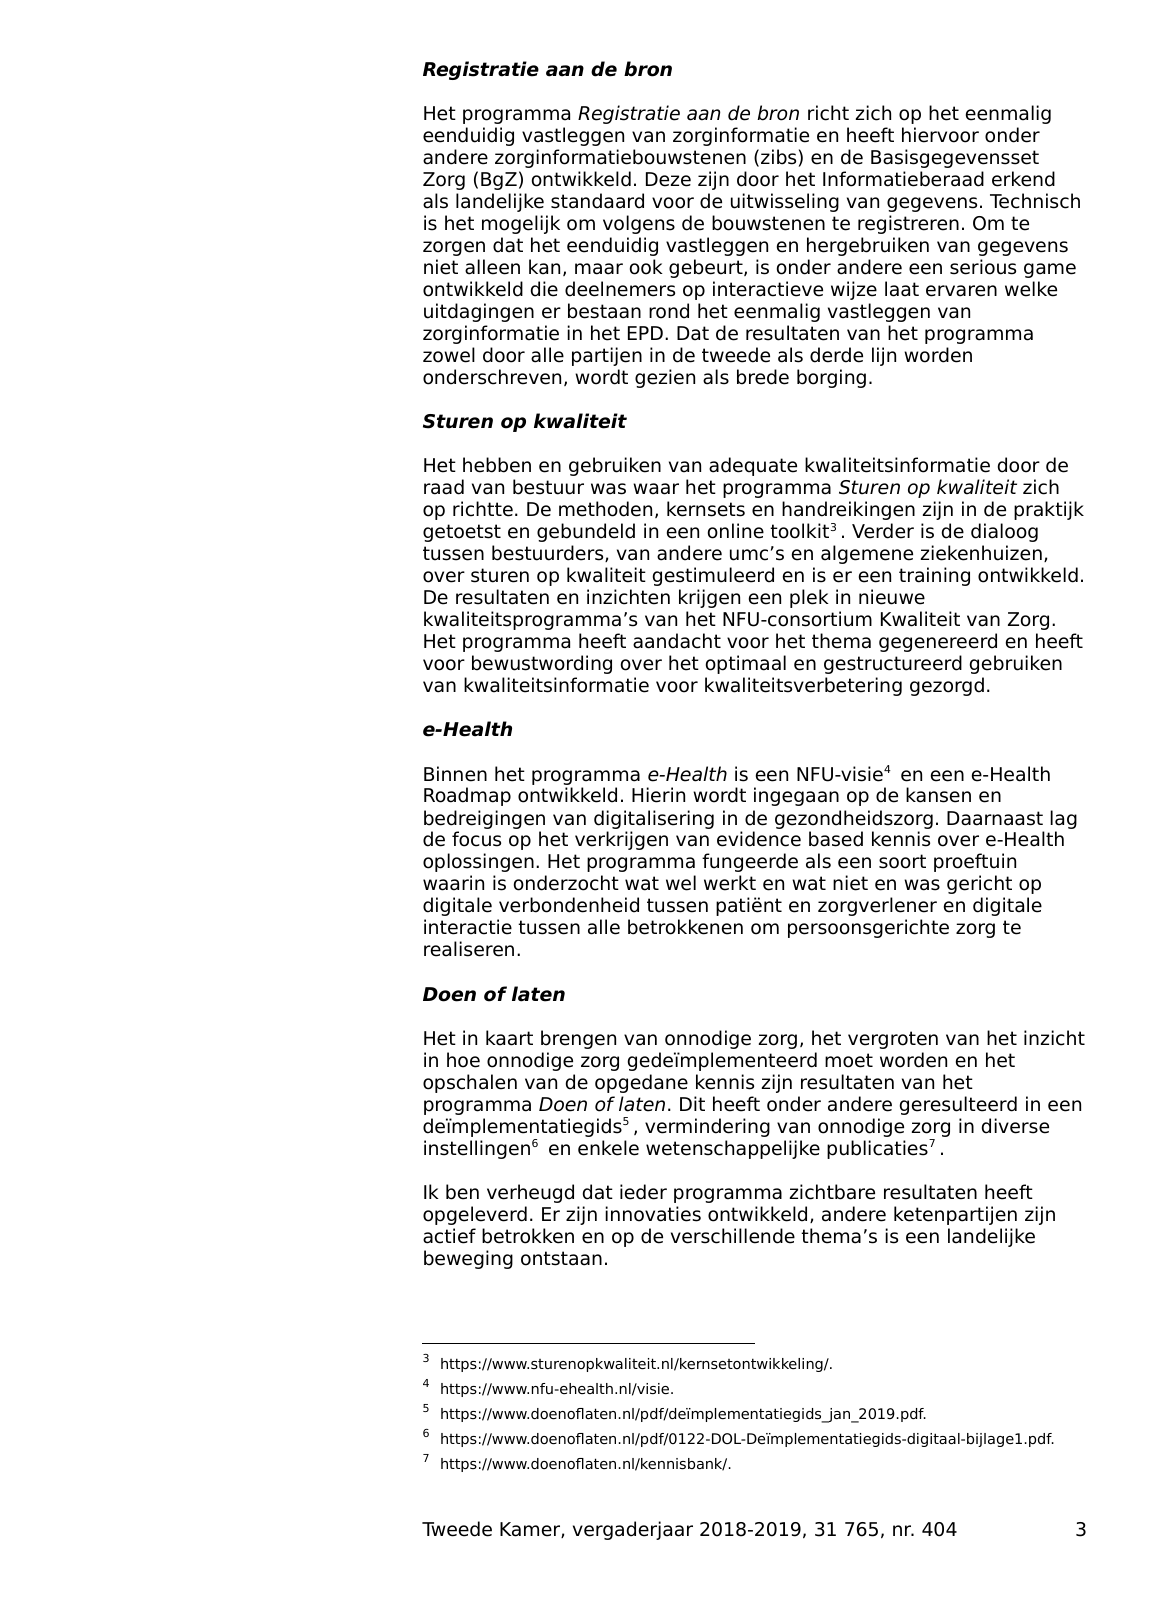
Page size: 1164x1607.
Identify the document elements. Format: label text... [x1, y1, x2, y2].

text Het programma Registratie aan de bron richt zich op het eenmalig eenduidig vastleggen van zorginformatie en heeft hiervoor onder andere zorginformatiebouwstenen (zibs) en de Basisgegevensset Zorg (BgZ) ontwikkeld. Deze zijn door het Informatieberaad erkend als landelijke standaard voor de uitwisseling van gegevens. Technisch is het mogelijk om volgens de bouwstenen te registreren. Om te zorgen dat het eenduidig vastleggen en hergebruiken van gegevens niet alleen kan, maar ook gebeurt, is onder andere een serious game ontwikkeld die deelnemers op interactieve wijze laat ervaren welke uitdagingen er bestaan rond het eenmalig vastleggen van zorginformatie in het EPD. Dat de resultaten van het programma zowel door alle partijen in de tweede als derde lijn worden onderschreven, wordt gezien als brede borging. [422, 103, 1087, 389]
text Het in kaart brengen van onnodige zorg, het vergroten van het inzicht in hoe onnodige zorg gedeïmplementeerd moet worden en het opschalen van de opgedane kennis zijn resultaten van het programma Doen of laten. Dit heeft onder andere geresulteerd in een deïmplementatiegids, vermindering van onnodige zorg in diverse instellingen en enkele wetenschappelijke publicaties. [422, 1028, 1087, 1159]
text Binnen het programma e-Health is een NFU-visie en een e-Health Roadmap ontwikkeld. Hierin wordt ingegaan op de kansen en bedreigingen van digitalisering in de gezondheidszorg. Daarnaast lag de focus op het verkrijgen van evidence based kennis over e-Health oplossingen. Het programma fungeerde als een soort proeftuin waarin is onderzocht wat wel werkt en wat niet en was gericht op digitale verbondenheid tussen patiënt en zorgverlener en digitale interactie tussen alle betrokkenen om persoonsgerichte zorg te realiseren. [422, 763, 1087, 961]
subtitle Doen of laten [422, 983, 1087, 1005]
text https://www.doenoflaten.nl/kennisbank/. [422, 1452, 1087, 1474]
text https://www.sturenopkwaliteit.nl/kernsetontwikkeling/. [422, 1352, 1087, 1374]
text https://www.doenoflaten.nl/pdf/deïmplementatiegids_jan_2019.pdf. [422, 1402, 1087, 1424]
text https://www.doenoflaten.nl/pdf/0122-DOL-Deïmplementatiegids-digitaal-bijlage1.pdf. [422, 1427, 1087, 1449]
subtitle e-Health [422, 719, 1087, 741]
text Ik ben verheugd dat ieder programma zichtbare resultaten heeft opgeleverd. Er zijn innovaties ontwikkeld, andere ketenpartijen zijn actief betrokken en op de verschillende thema’s is een landelijke beweging ontstaan. [422, 1182, 1087, 1269]
text Het hebben en gebruiken van adequate kwaliteitsinformatie door de raad van bestuur was waar het programma Sturen op kwaliteit zich op richtte. De methoden, kernsets en handreikingen zijn in de praktijk getoetst en gebundeld in een online toolkit. Verder is de dialoog tussen bestuurders, van andere umc’s en algemene ziekenhuizen, over sturen op kwaliteit gestimuleerd en is er een training ontwikkeld. De resultaten en inzichten krijgen een plek in nieuwe kwaliteitsprogramma’s van het NFU-consortium Kwaliteit van Zorg. Het programma heeft aandacht voor het thema gegenereerd en heeft voor bewustwording over het optimaal en gestructureerd gebruiken van kwaliteitsinformatie voor kwaliteitsverbetering gezorgd. [422, 455, 1087, 697]
subtitle Registratie aan de bron [422, 59, 1087, 81]
subtitle Sturen op kwaliteit [422, 411, 1087, 433]
text https://www.nfu-ehealth.nl/visie. [422, 1377, 1087, 1399]
